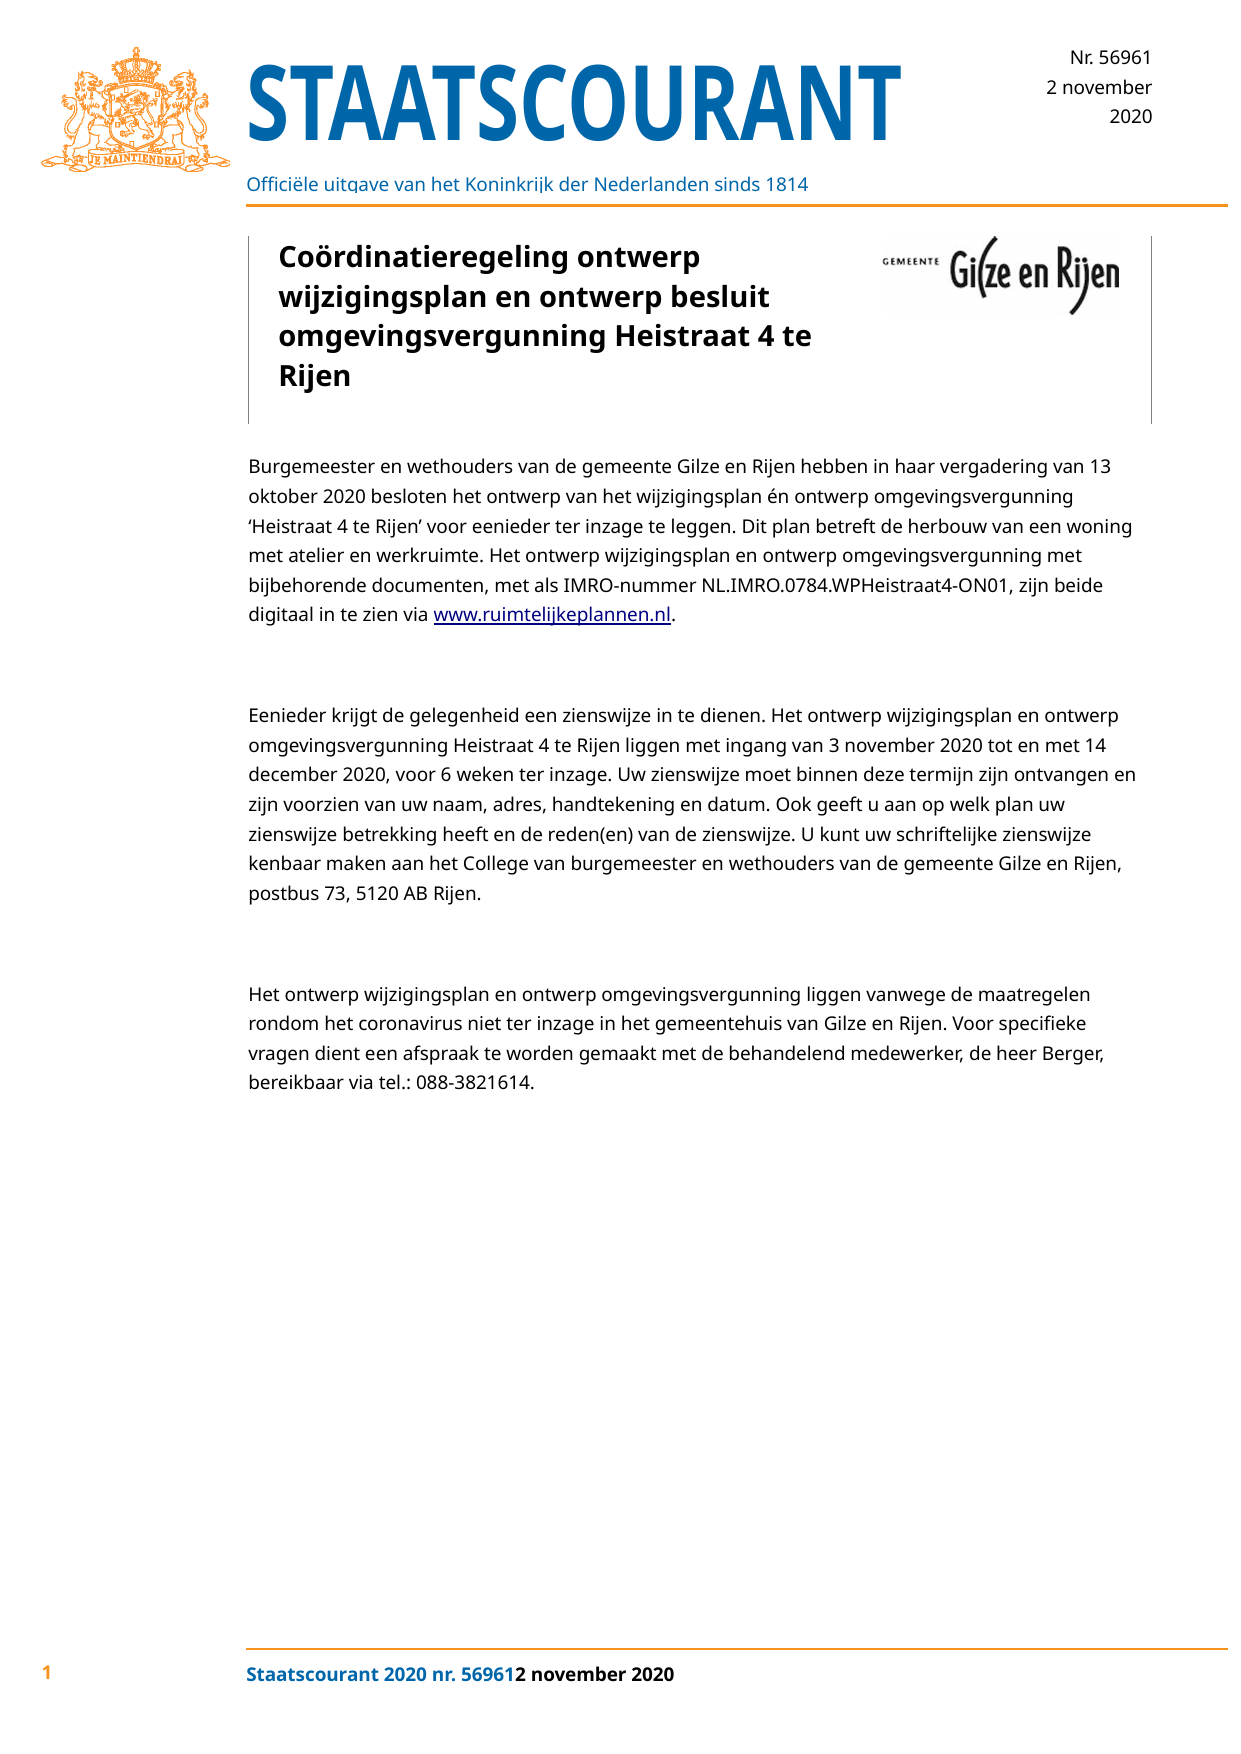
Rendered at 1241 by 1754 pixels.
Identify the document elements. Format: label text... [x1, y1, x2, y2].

table_header Coördinatieregeling ontwerp wijzigingsplan en ontwerp besluit omgevingsvergunning Heistraat 4 te Rijen [249, 236, 850, 424]
text Burgemeester en wethouders van de gemeente Gilze en Rijen hebben in haar vergadering van 13 oktober 2020 besloten het ontwerp van het wijzigingsplan én ontwerp omgevingsvergunning ‘Heistraat 4 te Rijen’ voor eenieder ter inzage te leggen. Dit plan betreft de herbouw van een woning met atelier en werkruimte. Het ontwerp wijzigingsplan en ontwerp omgevingsvergunning met bijbehorende documenten, met als IMRO-nummer NL.IMRO.0784.WPHeistraat4-ON01, zijn beide digitaal in te zien via www.ruimtelijkeplannen.nl. [248, 454, 1152, 627]
table_header [850, 236, 1151, 424]
picture [882, 236, 1119, 315]
text Het ontwerp wijzigingsplan en ontwerp omgevingsvergunning liggen vanwege de maatregelen rondom het coronavirus niet ter inzage in het gemeentehuis van Gilze en Rijen. Voor specifieke vragen dient een afspraak te worden gemaakt met de behandelend medewerker, de heer Berger, bereikbaar via tel.: 088-3821614. [248, 981, 1152, 1095]
picture [41, 47, 231, 172]
text Eenieder krijgt de gelegenheid een zienswijze in te dienen. Het ontwerp wijzigingsplan en ontwerp omgevingsvergunning Heistraat 4 te Rijen liggen met ingang van 3 november 2020 tot en met 14 december 2020, voor 6 weken ter inzage. Uw zienswijze moet binnen deze termijn zijn ontvangen en zijn voorzien van uw naam, adres, handtekening en datum. Ook geeft u aan op welk plan uw zienswijze betrekking heeft en de reden(en) van de zienswijze. U kunt uw schriftelijke zienswijze kenbaar maken aan het College van burgemeester en wethouders van de gemeente Gilze en Rijen, postbus 73, 5120 AB Rijen. [248, 702, 1152, 906]
